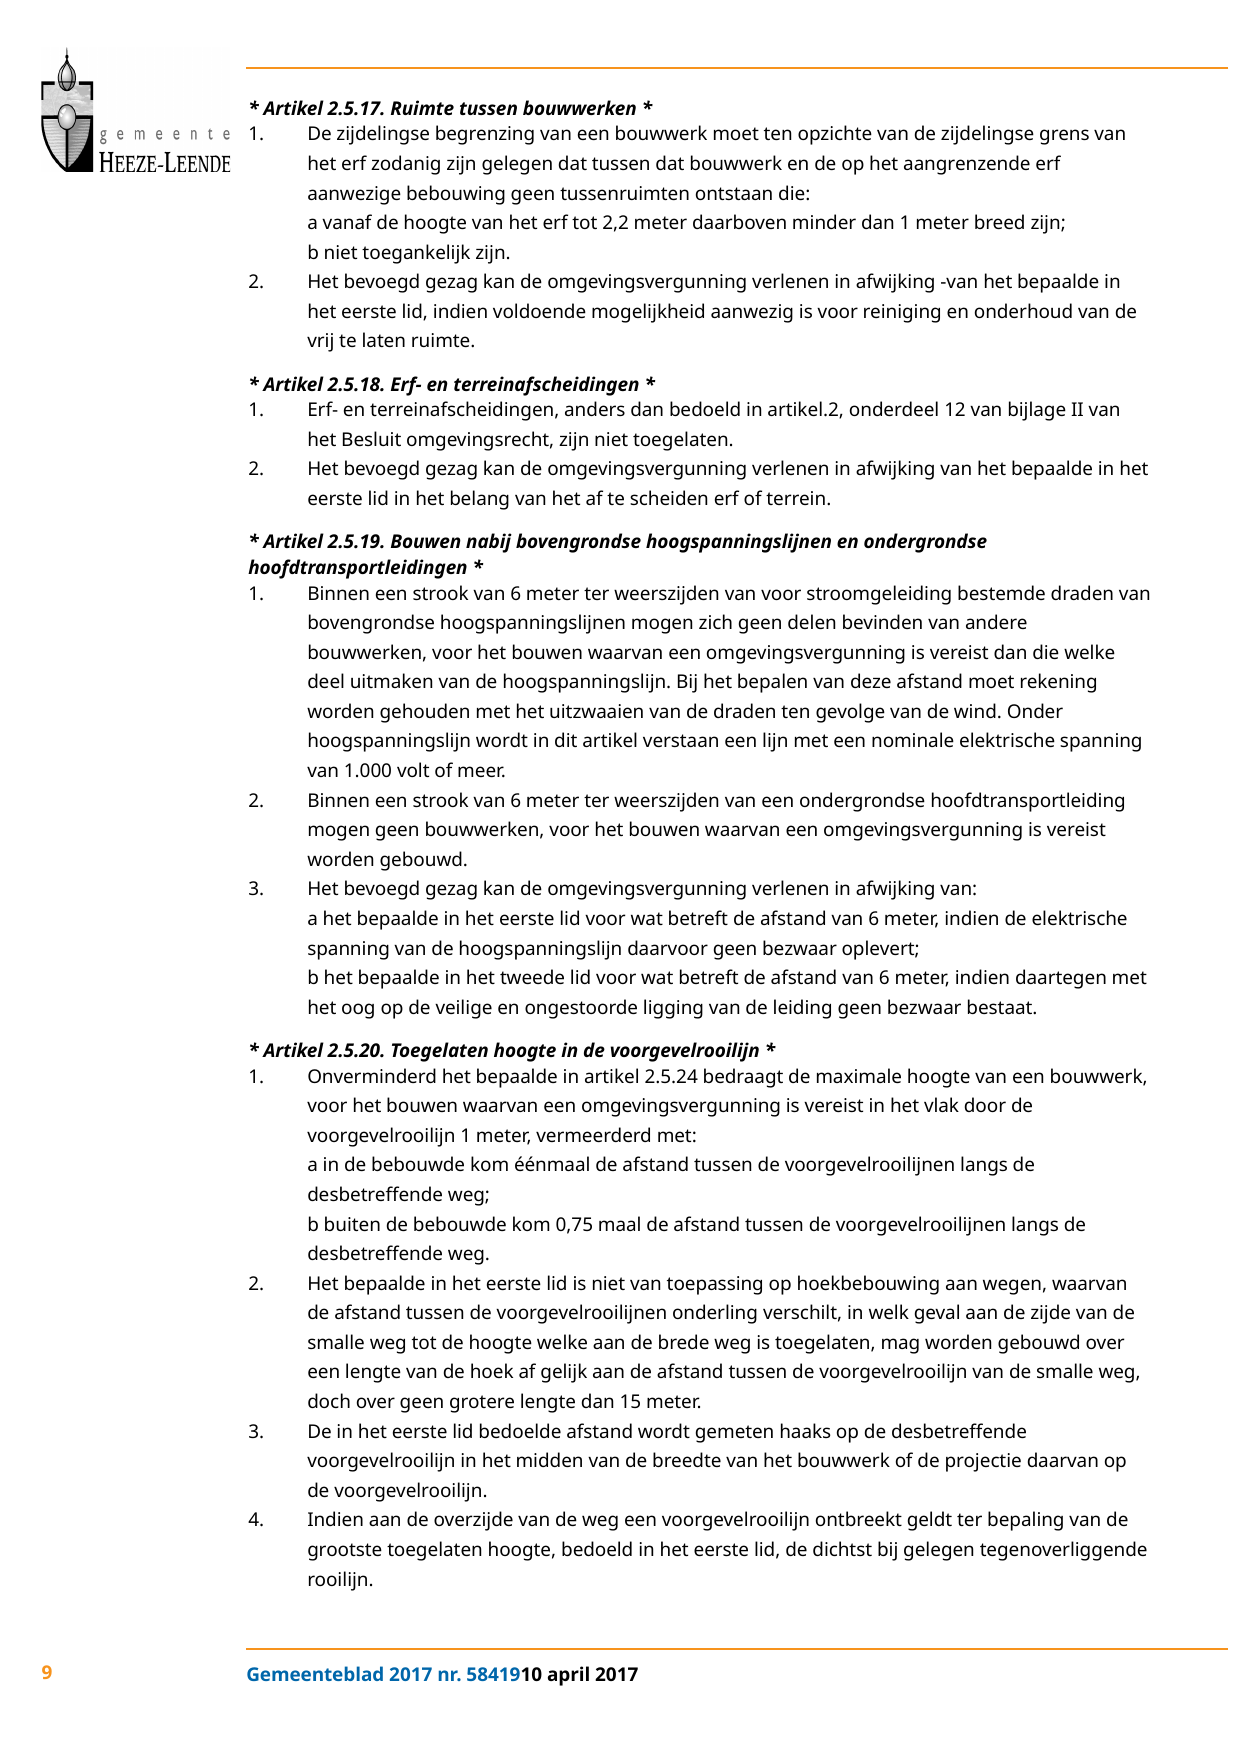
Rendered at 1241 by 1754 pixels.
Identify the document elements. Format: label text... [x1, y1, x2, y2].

list Binnen een strook van 6 meter ter weerszijden van voor stroomgeleiding bestemde draden van bovengrondse hoogspanningslijnen mogen zich geen delen bevinden van andere bouwwerken, voor het bouwen waarvan een omgevingsvergunning is vereist dan die welke deel uitmaken van de hoogspanningslijn. Bij het bepalen van deze afstand moet rekening worden gehouden met het uitzwaaien van de draden ten gevolge van de wind. Onder hoogspanningslijn wordt in dit artikel verstaan een lijn met een nominale elektrische spanning van 1.000 volt of meer. [248, 580, 1152, 783]
list b buiten de bebouwde kom 0,75 maal de afstand tussen de voorgevelrooilijnen langs de desbetreffende weg. [248, 1211, 1152, 1266]
list Het bevoegd gezag kan de omgevingsvergunning verlenen in afwijking van: [248, 876, 1152, 901]
list De zijdelingse begrenzing van een bouwwerk moet ten opzichte van de zijdelingse grens van het erf zodanig zijn gelegen dat tussen dat bouwwerk en de op het aangrenzende erf aanwezige bebouwing geen tussenruimten ontstaan die: [248, 121, 1152, 205]
list Het bevoegd gezag kan de omgevingsvergunning verlenen in afwijking -van het bepaalde in het eerste lid, indien voldoende mogelijkheid aanwezig is voor reiniging en onderhoud van de vrij te laten ruimte. [248, 268, 1152, 353]
text * Artikel 2.5.20. Toegelaten hoogte in de voorgevelrooilijn * [248, 1037, 1152, 1063]
list Het bevoegd gezag kan de omgevingsvergunning verlenen in afwijking van het bepaalde in het eerste lid in het belang van het af te scheiden erf of terrein. [248, 456, 1152, 511]
text * Artikel 2.5.19. Bouwen nabij bovengrondse hoogspanningslijnen en ondergrondse hoofdtransportleidingen * [248, 528, 1152, 580]
list Onverminderd het bepaalde in artikel 2.5.24 bedraagt de maximale hoogte van een bouwwerk, voor het bouwen waarvan een omgevingsvergunning is vereist in het vlak door de voorgevelrooilijn 1 meter, vermeerderd met: [248, 1063, 1152, 1148]
list a vanaf de hoogte van het erf tot 2,2 meter daarboven minder dan 1 meter breed zijn; [248, 209, 1152, 235]
list De in het eerste lid bedoelde afstand wordt gemeten haaks op de desbetreffende voorgevelrooilijn in het midden van de breedte van het bouwwerk of de projectie daarvan op de voorgevelrooilijn. [248, 1418, 1152, 1503]
list a in de bebouwde kom éénmaal de afstand tussen de voorgevelrooilijnen langs de desbetreffende weg; [248, 1152, 1152, 1207]
list b het bepaalde in het tweede lid voor wat betreft de afstand van 6 meter, indien daartegen met het oog op de veilige en ongestoorde ligging van de leiding geen bezwaar bestaat. [248, 964, 1152, 1020]
text * Artikel 2.5.17. Ruimte tussen bouwwerken * [248, 95, 1152, 121]
text * Artikel 2.5.18. Erf- en terreinafscheidingen * [248, 371, 1152, 396]
list a het bepaalde in het eerste lid voor wat betreft de afstand van 6 meter, indien de elektrische spanning van de hoogspanningslijn daarvoor geen bezwaar oplevert; [248, 905, 1152, 961]
picture [41, 47, 231, 172]
list Indien aan de overzijde van de weg een voorgevelrooilijn ontbreekt geldt ter bepaling van de grootste toegelaten hoogte, bedoeld in het eerste lid, de dichtst bij gelegen tegenoverliggende rooilijn. [248, 1507, 1152, 1591]
list b niet toegankelijk zijn. [248, 239, 1152, 264]
list Erf- en terreinafscheidingen, anders dan bedoeld in artikel.2, onderdeel 12 van bijlage II van het Besluit omgevingsrecht, zijn niet toegelaten. [248, 396, 1152, 452]
list Binnen een strook van 6 meter ter weerszijden van een ondergrondse hoofdtransportleiding mogen geen bouwwerken, voor het bouwen waarvan een omgevingsvergunning is vereist worden gebouwd. [248, 787, 1152, 872]
list Het bepaalde in het eerste lid is niet van toepassing op hoekbebouwing aan wegen, waarvan de afstand tussen de voorgevelrooilijnen onderling verschilt, in welk geval aan de zijde van de smalle weg tot de hoogte welke aan de brede weg is toegelaten, mag worden gebouwd over een lengte van de hoek af gelijk aan de afstand tussen de voorgevelrooilijn van de smalle weg, doch over geen grotere lengte dan 15 meter. [248, 1270, 1152, 1414]
